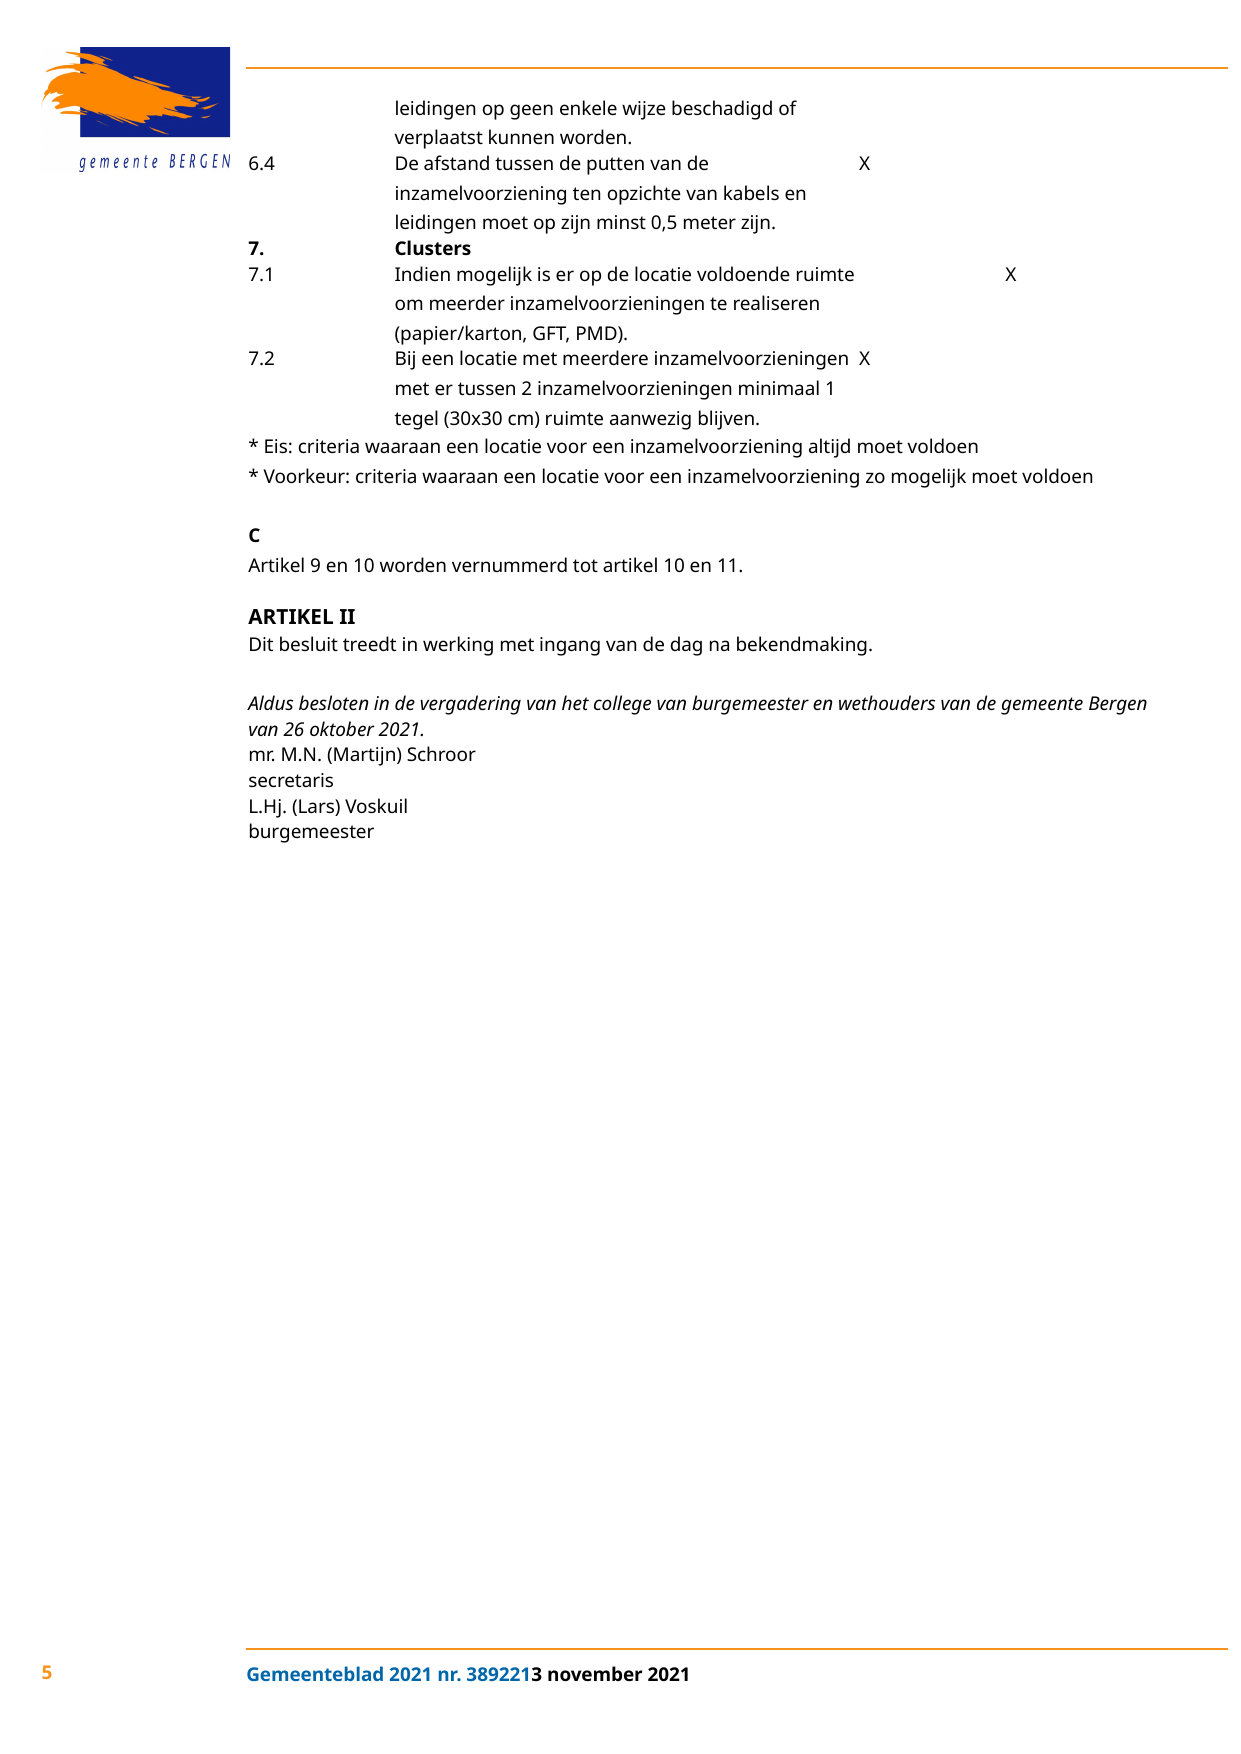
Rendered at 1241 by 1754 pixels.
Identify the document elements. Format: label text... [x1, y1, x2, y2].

text Artikel 9 en 10 worden vernummerd tot artikel 10 en 11. [248, 552, 1152, 578]
table_cell Indien mogelijk is er op de locatie voldoende ruimte om meerder inzamelvoorzieningen te realiseren (papier/karton, GFT, PMD). [394, 261, 859, 346]
table_cell X [859, 346, 1005, 431]
table_cell [1005, 235, 1152, 261]
table_cell [859, 235, 1005, 261]
text L.Hj. (Lars) Voskuil [248, 793, 1152, 819]
table_cell Clusters [394, 235, 859, 261]
text C [248, 522, 1152, 548]
text Aldus besloten in de vergadering van het college van burgemeester en wethouders van de gemeente Bergen van 26 oktober 2021. [248, 690, 1152, 742]
text Dit besluit treedt in werking met ingang van de dag na bekendmaking. [248, 631, 1152, 657]
table_cell 7. [248, 235, 394, 261]
table_cell 6.4 [248, 150, 394, 235]
text mr. M.N. (Martijn) Schroor [248, 742, 1152, 767]
table_cell X [859, 150, 1005, 235]
table_cell 7.2 [248, 346, 394, 431]
table_cell [248, 95, 394, 150]
table_cell De afstand tussen de putten van de inzamelvoorziening ten opzichte van kabels en leidingen moet op zijn minst 0,5 meter zijn. [394, 150, 859, 235]
table_cell leidingen op geen enkele wijze beschadigd of verplaatst kunnen worden. [394, 95, 859, 150]
text * Voorkeur: criteria waaraan een locatie voor een inzamelvoorziening zo mogelijk moet voldoen [248, 463, 1152, 489]
picture [41, 47, 231, 172]
table_cell [1005, 346, 1152, 431]
text secretaris [248, 767, 1152, 793]
table_cell [1005, 150, 1152, 235]
text burgemeester [248, 819, 1152, 844]
table_cell Bij een locatie met meerdere inzamelvoorzieningen met er tussen 2 inzamelvoorzieningen minimaal 1 tegel (30x30 cm) ruimte aanwezig blijven. [394, 346, 859, 431]
table_cell [1005, 95, 1152, 150]
table_cell X [1005, 261, 1152, 346]
text * Eis: criteria waaraan een locatie voor een inzamelvoorziening altijd moet voldoen [248, 434, 1152, 459]
text ARTIKEL II [248, 602, 1152, 631]
table_cell 7.1 [248, 261, 394, 346]
table_cell [859, 95, 1005, 150]
table_cell [859, 261, 1005, 346]
